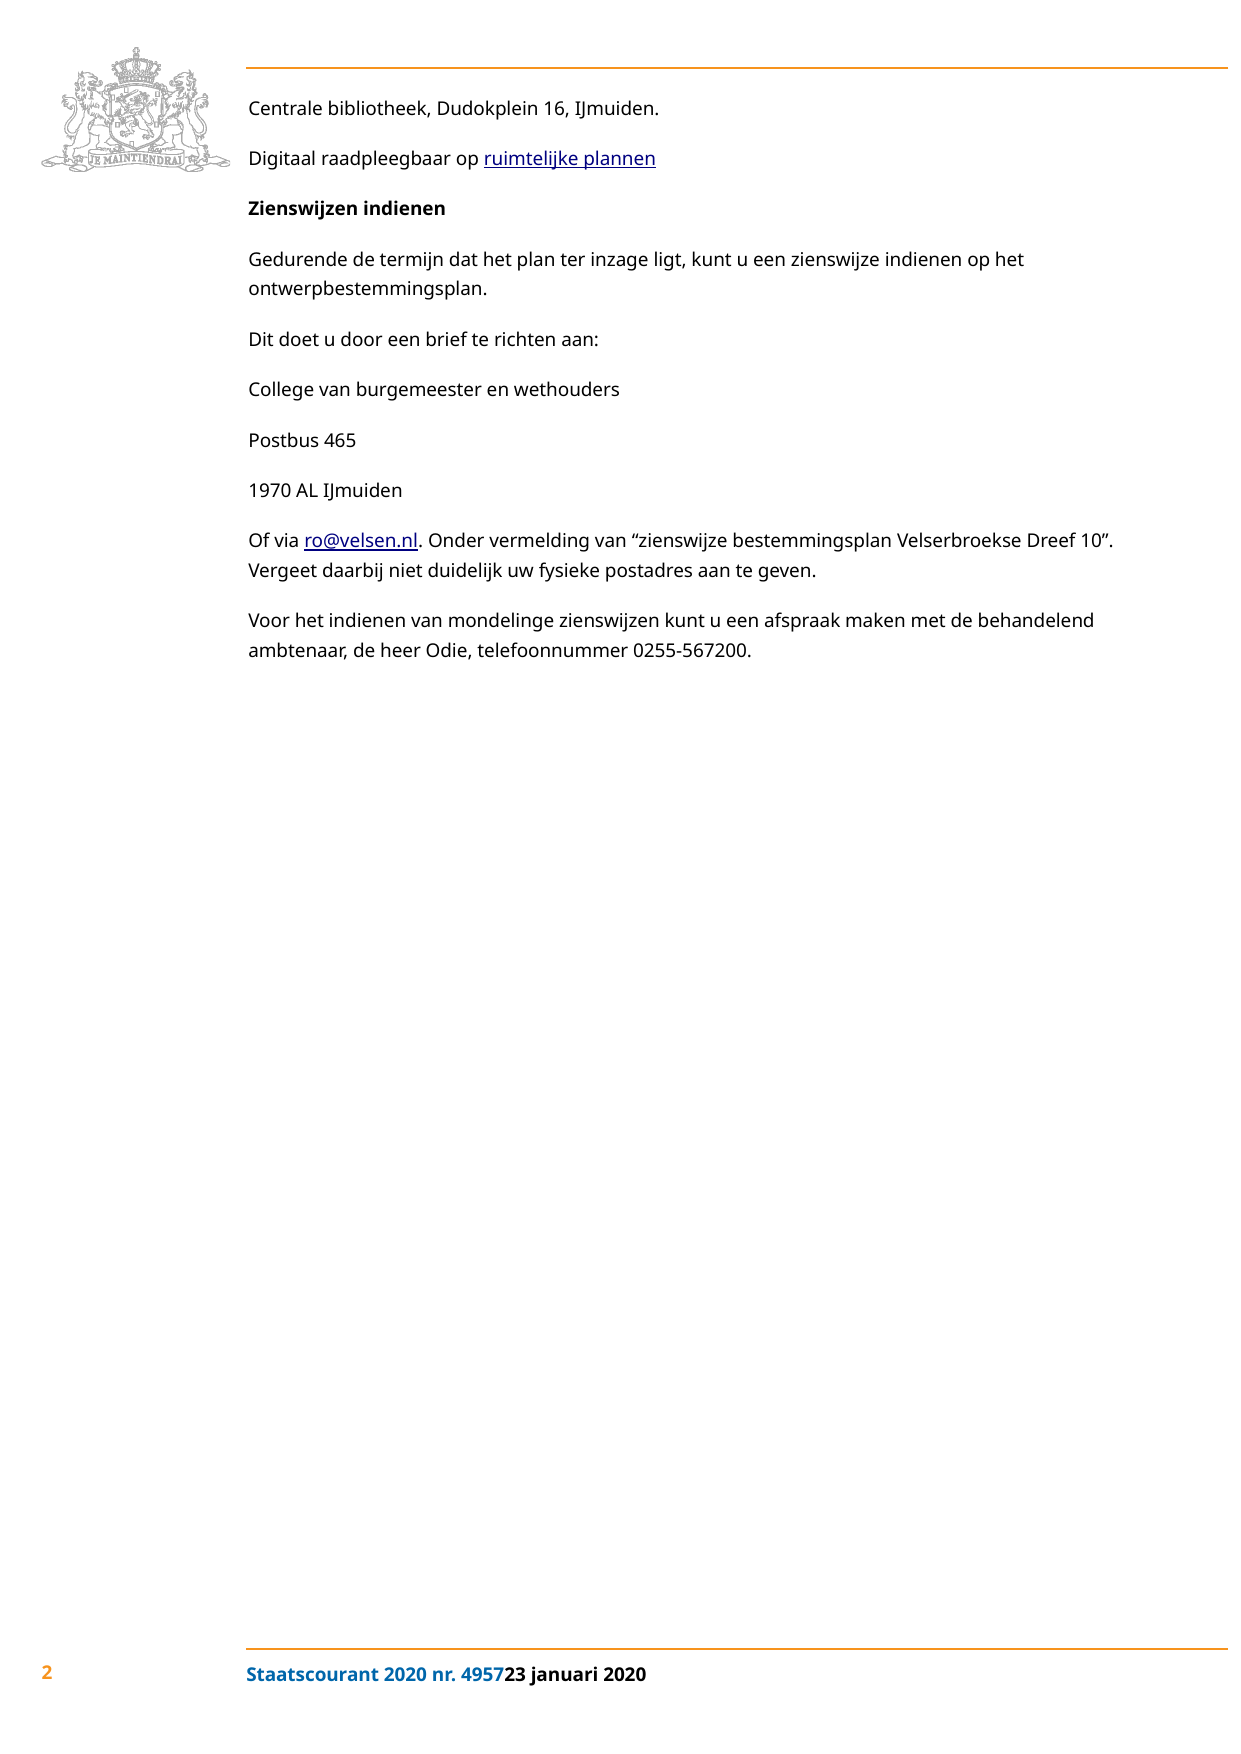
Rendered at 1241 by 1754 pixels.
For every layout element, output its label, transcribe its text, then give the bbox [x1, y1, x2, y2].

text Zienswijzen indienen [248, 196, 1152, 221]
text Dit doet u door een brief te richten aan: [248, 326, 1152, 352]
text College van burgemeester en wethouders [248, 376, 1152, 402]
text Of via ro@velsen.nl. Onder vermelding van “zienswijze bestemmingsplan Velserbroekse Dreef 10”. Vergeet daarbij niet duidelijk uw fysieke postadres aan te geven. [248, 528, 1152, 583]
text Digitaal raadpleegbaar op ruimtelijke plannen [248, 145, 1152, 171]
text Postbus 465 [248, 427, 1152, 453]
text Voor het indienen van mondelinge zienswijzen kunt u een afspraak maken met de behandelend ambtenaar, de heer Odie, telefoonnummer 0255-567200. [248, 608, 1152, 663]
text 1970 AL IJmui­den [248, 477, 1152, 503]
text Gedurende de termijn dat het plan ter inzage ligt, kunt u een zienswijze indienen op het ontwerpbestemmingsplan. [248, 246, 1152, 301]
text Centrale bibliotheek, Dudokplein 16, IJmuiden. [248, 95, 1152, 121]
picture [41, 47, 231, 172]
